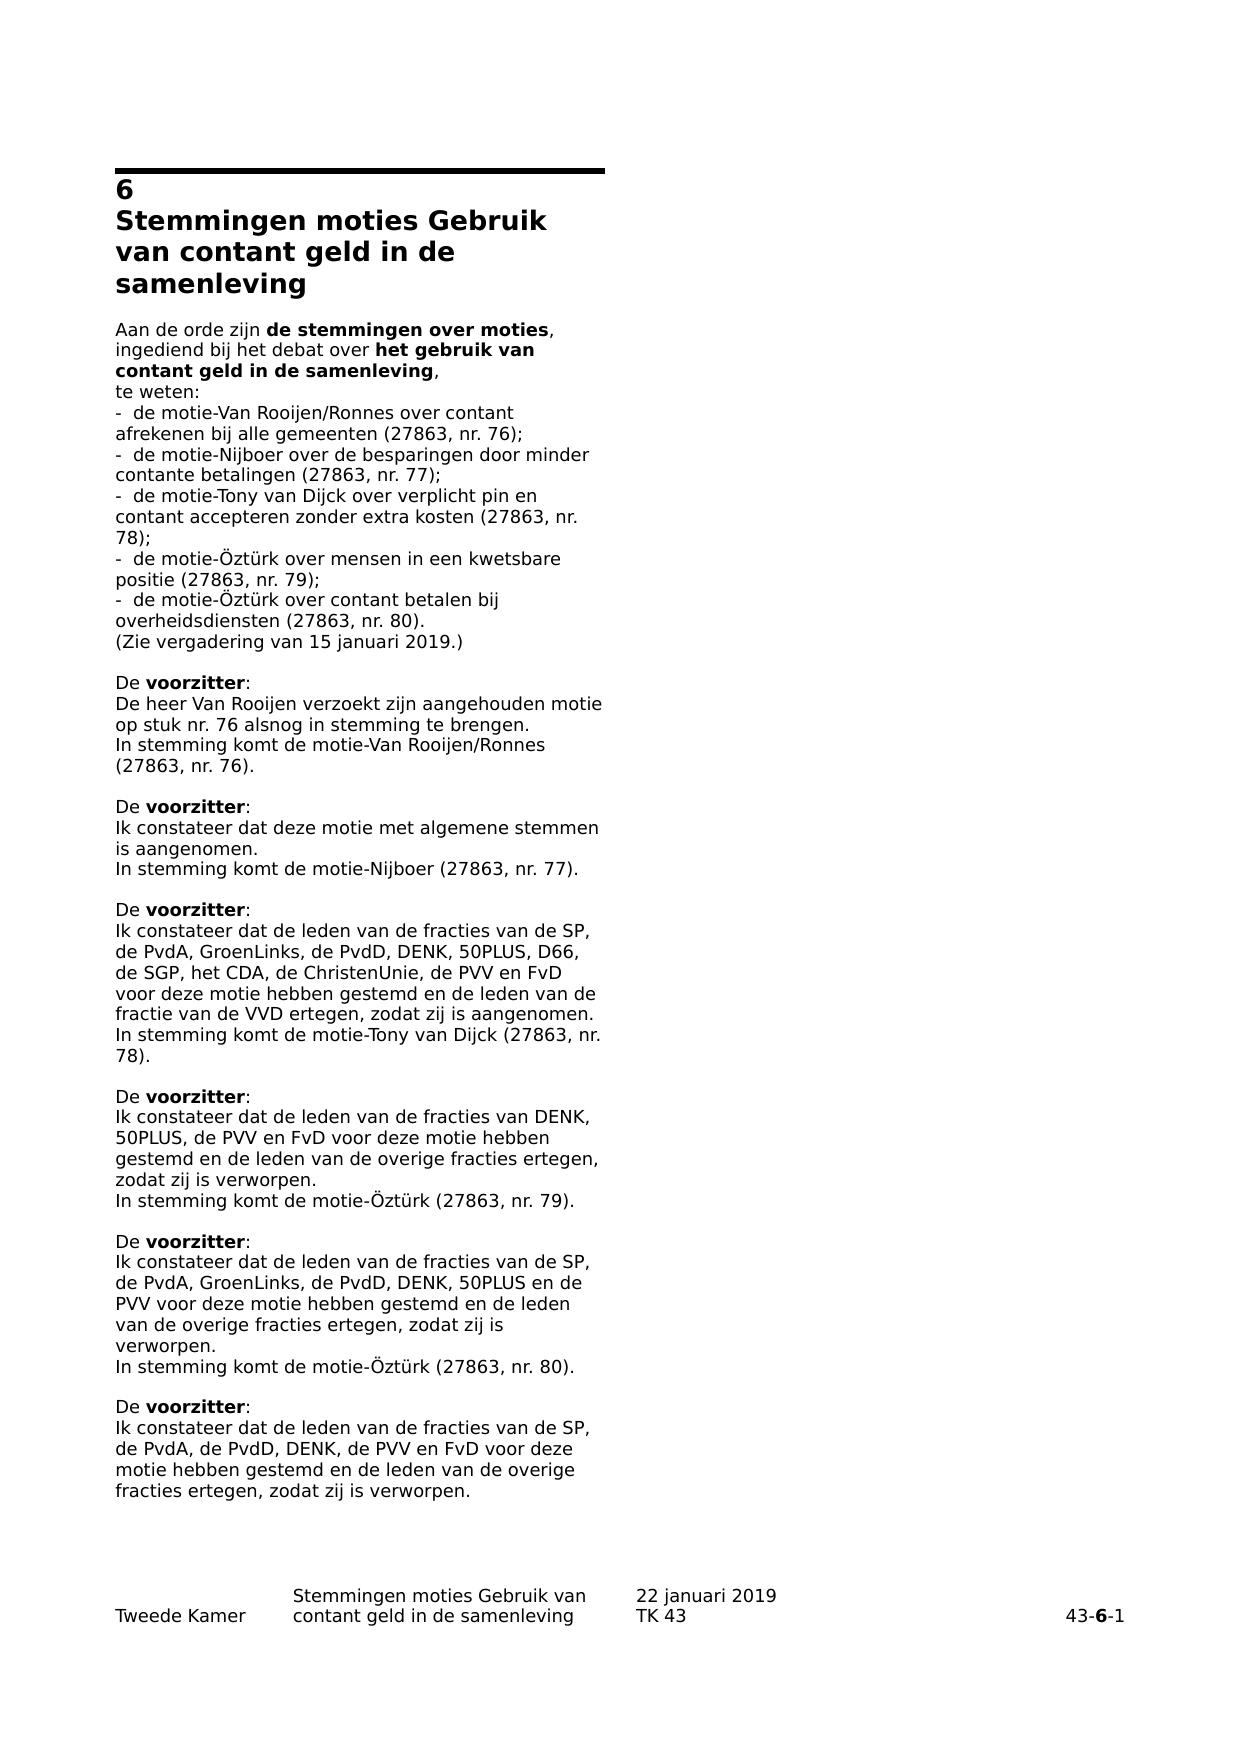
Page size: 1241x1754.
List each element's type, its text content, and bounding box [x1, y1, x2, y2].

text De voorzitter: [115, 900, 605, 921]
text De voorzitter: [115, 797, 605, 817]
text Ik constateer dat de leden van de fracties van DENK, 50PLUS, de PVV en FvD voor deze motie hebben gestemd en de leden van de overige fracties ertegen, zodat zij is verworpen. [115, 1107, 605, 1191]
text De voorzitter: [115, 673, 605, 693]
list de motie-Öztürk over contant betalen bij overheidsdiensten (27863, nr. 80). [115, 590, 605, 632]
text Aan de orde zijn de stemmingen over moties, ingediend bij het debat over het gebruik van contant geld in de samenleving, [115, 319, 605, 382]
text In stemming komt de motie-Tony van Dijck (27863, nr. 78). [115, 1025, 605, 1067]
text Ik constateer dat de leden van de fracties van de SP, de PvdA, GroenLinks, de PvdD, DENK, 50PLUS en de PVV voor deze motie hebben gestemd en de leden van de overige fracties ertegen, zodat zij is verworpen. [115, 1252, 605, 1356]
text In stemming komt de motie-Öztürk (27863, nr. 80). [115, 1356, 605, 1377]
text In stemming komt de motie-Nijboer (27863, nr. 77). [115, 859, 605, 880]
text Ik constateer dat deze motie met algemene stemmen is aangenomen. [115, 817, 605, 859]
list de motie-Öztürk over mensen in een kwetsbare positie (27863, nr. 79); [115, 548, 605, 590]
text De voorzitter: [115, 1231, 605, 1252]
text De heer Van Rooijen verzoekt zijn aangehouden motie op stuk nr. 76 alsnog in stemming te brengen. [115, 693, 605, 735]
list de motie-Tony van Dijck over verplicht pin en contant accepteren zonder extra kosten (27863, nr. 78); [115, 486, 605, 548]
text te weten: [115, 382, 605, 403]
text Ik constateer dat de leden van de fracties van de SP, de PvdA, GroenLinks, de PvdD, DENK, 50PLUS, D66, de SGP, het CDA, de ChristenUnie, de PVV en FvD voor deze motie hebben gestemd en de leden van de fractie van de VVD ertegen, zodat zij is aangenomen. [115, 921, 605, 1025]
text De voorzitter: [115, 1087, 605, 1107]
text (Zie vergadering van 15 januari 2019.) [115, 632, 605, 653]
list de motie-Van Rooijen/Ronnes over contant afrekenen bij alle gemeenten (27863, nr. 76); [115, 403, 605, 444]
text In stemming komt de motie-Van Rooijen/Ronnes (27863, nr. 76). [115, 735, 605, 777]
text Ik constateer dat de leden van de fracties van de SP, de PvdA, de PvdD, DENK, de PVV en FvD voor deze motie hebben gestemd en de leden van de overige fracties ertegen, zodat zij is verworpen. [115, 1418, 605, 1501]
title 6 Stemmingen moties Gebruik van contant geld in de samenleving [115, 174, 605, 299]
list de motie-Nijboer over de besparingen door minder contante betalingen (27863, nr. 77); [115, 444, 605, 486]
text In stemming komt de motie-Öztürk (27863, nr. 79). [115, 1191, 605, 1211]
text De voorzitter: [115, 1397, 605, 1418]
